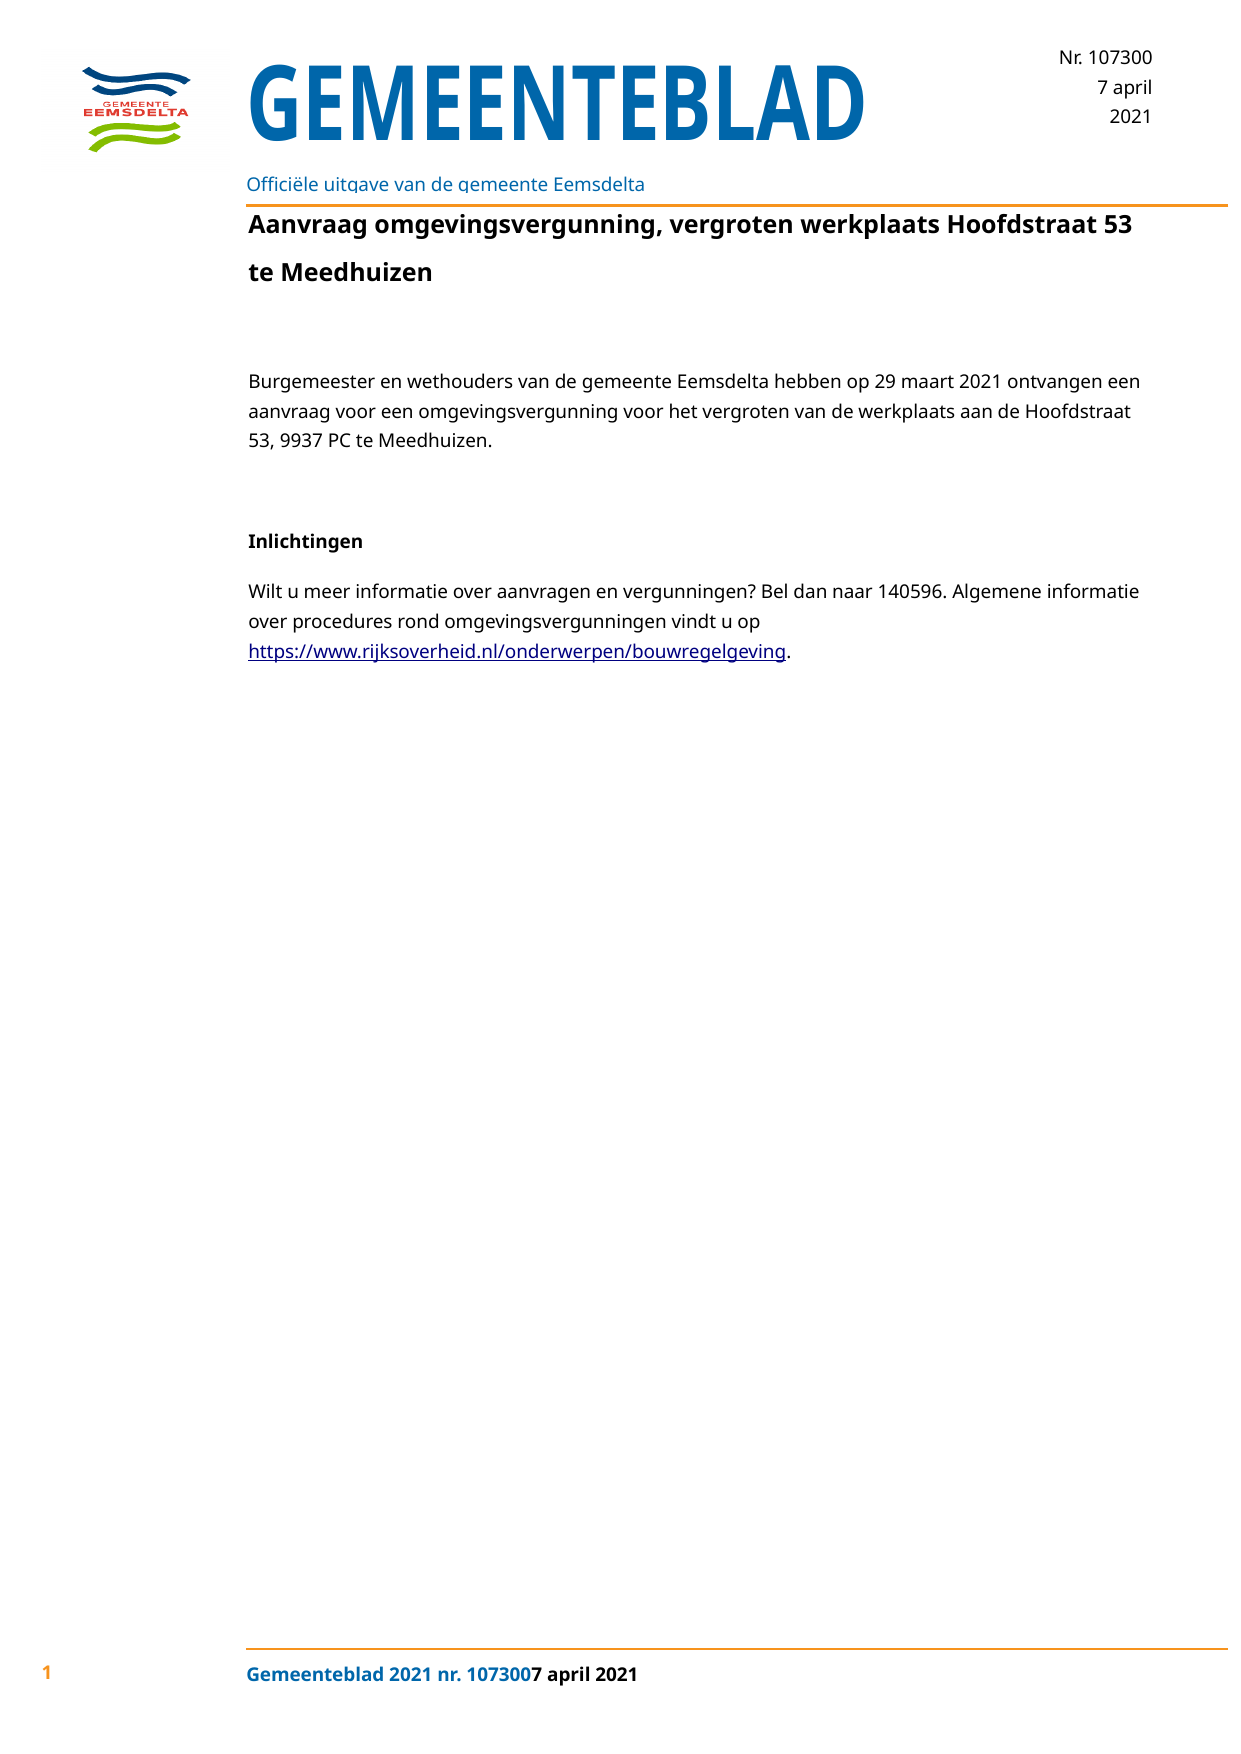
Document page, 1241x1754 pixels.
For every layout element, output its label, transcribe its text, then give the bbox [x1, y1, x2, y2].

text Burgemeester en wethouders van de gemeente Eemsdelta hebben op 29 maart 2021 ontvangen een aanvraag voor een omgevingsvergunning voor het vergroten van de werkplaats aan de Hoofdstraat 53, 9937 PC te Meedhuizen. [248, 368, 1152, 453]
text Wilt u meer informatie over aanvragen en vergunningen? Bel dan naar 140596. Algemene informatie over procedures rond omgevingsvergunningen vindt u op https://www.rijksoverheid.nl/onderwerpen/bouwregelgeving. [248, 579, 1152, 664]
picture [41, 47, 231, 172]
text Inlichtingen [248, 528, 1152, 554]
text Aanvraag omgevingsvergunning, vergroten werkplaats Hoofdstraat 53 te Meedhuizen [248, 207, 1152, 288]
